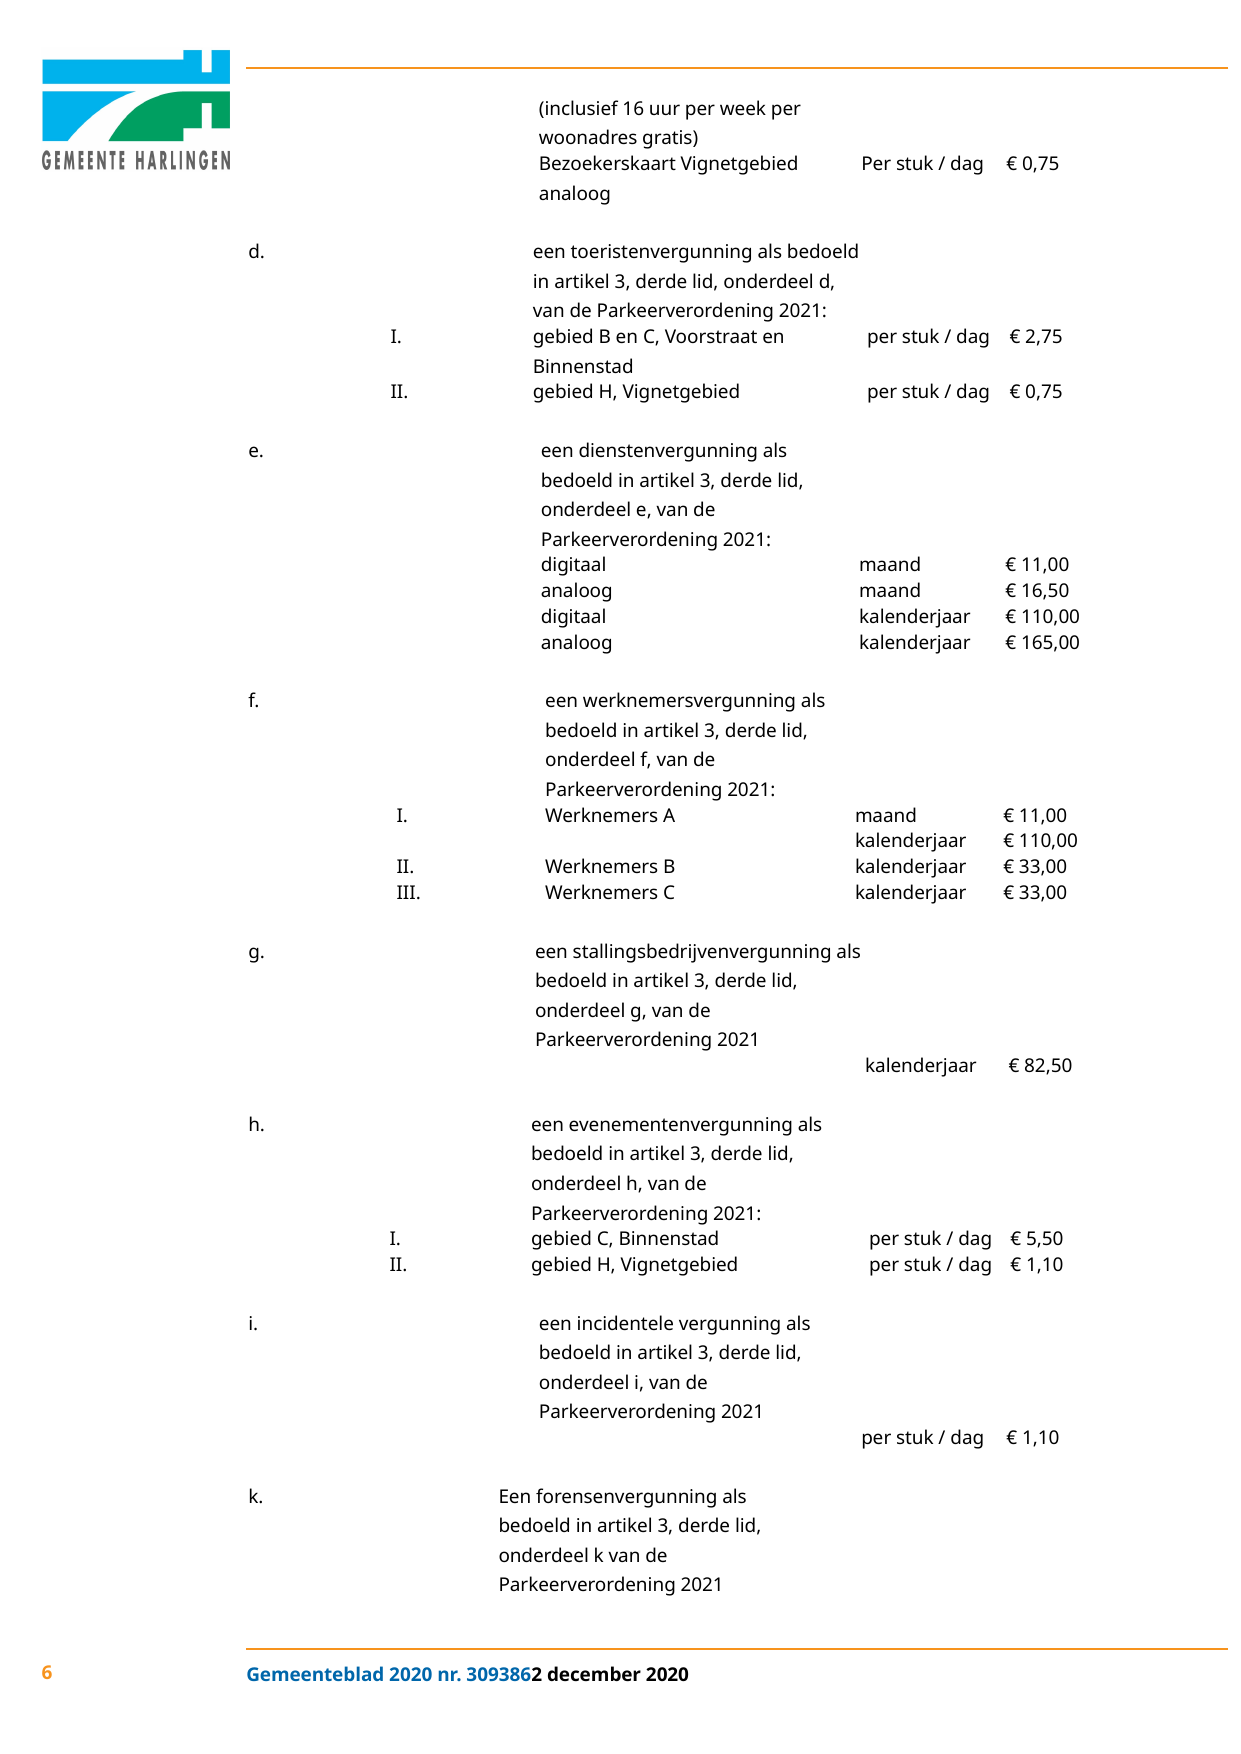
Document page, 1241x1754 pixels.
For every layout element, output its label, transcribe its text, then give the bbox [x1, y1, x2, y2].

picture [41, 47, 231, 172]
table_header een stallingsbedrijvenvergunning als bedoeld in artikel 3, derde lid, onderdeel g, van de Parkeerverordening 2021 [535, 938, 865, 1052]
table_cell [248, 879, 396, 905]
table_cell gebied H, Vignetgebied [531, 1251, 869, 1277]
table_cell digitaal [541, 552, 859, 577]
table_cell per stuk / dag [867, 379, 1009, 404]
table_header [1026, 1483, 1152, 1597]
table_cell € 5,50 [1010, 1225, 1152, 1251]
table_cell Werknemers A [545, 802, 855, 828]
table_cell € 110,00 [1005, 603, 1152, 629]
table_cell [248, 150, 393, 205]
table_cell [248, 323, 390, 378]
table_cell kalenderjaar [855, 879, 1003, 905]
table_cell maand [855, 802, 1003, 828]
table_header een incidentele vergunning als bedoeld in artikel 3, derde lid, onderdeel i, van de Parkeerverordening 2021 [539, 1310, 861, 1424]
table_header [869, 1111, 1010, 1225]
table_cell [394, 552, 541, 577]
table_cell [248, 629, 394, 654]
table_cell kalenderjaar [865, 1052, 1008, 1078]
table_cell [1006, 95, 1152, 150]
table_cell III. [396, 879, 545, 905]
table_cell per stuk / dag [869, 1225, 1010, 1251]
table_cell € 0,75 [1009, 379, 1152, 404]
table_header [1010, 1111, 1152, 1225]
table_cell € 0,75 [1006, 150, 1152, 205]
table_cell analoog [541, 629, 859, 654]
table_cell gebied H, Vignetgebied [533, 379, 867, 404]
table_cell [248, 1424, 393, 1450]
table_cell kalenderjaar [859, 603, 1005, 629]
table_cell gebied C, Binnenstad [531, 1225, 869, 1251]
table_cell [396, 828, 545, 853]
table_header e. [248, 437, 394, 552]
table_cell II. [390, 379, 533, 404]
table_cell kalenderjaar [855, 828, 1003, 853]
table_header [394, 437, 541, 552]
table_header k. [248, 1483, 373, 1597]
table_cell Per stuk / dag [861, 150, 1006, 205]
table_cell Bezoekerskaart Vignetgebied analoog [539, 150, 861, 205]
table_cell € 2,75 [1009, 323, 1152, 378]
table_header g. [248, 938, 391, 1052]
table_cell per stuk / dag [867, 323, 1009, 378]
table_cell [393, 95, 539, 150]
table_header [391, 938, 535, 1052]
table_cell [248, 552, 394, 577]
table_cell Werknemers C [545, 879, 855, 905]
table_cell € 11,00 [1003, 802, 1152, 828]
table_header een dienstenvergunning als bedoeld in artikel 3, derde lid, onderdeel e, van de Parkeerverordening 2021: [541, 437, 859, 552]
table_header [859, 437, 1005, 552]
table_header [861, 1310, 1006, 1424]
table_header [393, 1310, 539, 1424]
table_cell [394, 603, 541, 629]
table_header d. [248, 238, 390, 323]
table_cell [248, 828, 396, 853]
table_cell [861, 95, 1006, 150]
table_cell € 82,50 [1008, 1052, 1152, 1078]
table_header [865, 938, 1008, 1052]
table_header [1006, 1310, 1152, 1424]
table_cell I. [390, 323, 533, 378]
table_cell I. [389, 1225, 531, 1251]
table_cell € 110,00 [1003, 828, 1152, 853]
table_header [1008, 938, 1152, 1052]
table_cell (inclusief 16 uur per week per woonadres gratis) [539, 95, 861, 150]
table_header [1003, 688, 1152, 802]
table_cell € 33,00 [1003, 879, 1152, 905]
table_cell [248, 379, 390, 404]
table_header i. [248, 1310, 393, 1424]
table_cell analoog [541, 578, 859, 603]
table_header [389, 1111, 531, 1225]
table_cell € 11,00 [1005, 552, 1152, 577]
table_header h. [248, 1111, 389, 1225]
table_cell [545, 828, 855, 853]
table_header [776, 1483, 1026, 1597]
table_cell [394, 629, 541, 654]
table_cell [393, 150, 539, 205]
table_header [867, 238, 1009, 323]
table_cell II. [389, 1251, 531, 1277]
table_cell € 165,00 [1005, 629, 1152, 654]
table_cell kalenderjaar [855, 854, 1003, 879]
table_cell [535, 1052, 865, 1078]
table_cell [248, 1251, 389, 1277]
table_cell [248, 603, 394, 629]
table_cell [394, 578, 541, 603]
table_cell [393, 1424, 539, 1450]
table_cell kalenderjaar [859, 629, 1005, 654]
table_cell per stuk / dag [861, 1424, 1006, 1450]
table_header een werknemersvergunning als bedoeld in artikel 3, derde lid, onderdeel f, van de Parkeerverordening 2021: [545, 688, 855, 802]
table_cell [248, 1052, 391, 1078]
table_cell per stuk / dag [869, 1251, 1010, 1277]
table_cell I. [396, 802, 545, 828]
table_header Een forensenvergunning als bedoeld in artikel 3, derde lid, onderdeel k van de Parkeerverordening 2021 [498, 1483, 776, 1597]
table_header [396, 688, 545, 802]
table_header een evenementenvergunning als bedoeld in artikel 3, derde lid, onderdeel h, van de Parkeerverordening 2021: [531, 1111, 869, 1225]
table_cell maand [859, 578, 1005, 603]
table_header een toeristenvergunning als bedoeld in artikel 3, derde lid, onderdeel d, van de Parkeerverordening 2021: [533, 238, 867, 323]
table_header [1009, 238, 1152, 323]
table_cell maand [859, 552, 1005, 577]
table_header [373, 1483, 498, 1597]
table_cell Werknemers B [545, 854, 855, 879]
table_cell € 1,10 [1006, 1424, 1152, 1450]
table_cell [248, 854, 396, 879]
table_cell [248, 802, 396, 828]
table_header [855, 688, 1003, 802]
table_cell digitaal [541, 603, 859, 629]
table_cell [391, 1052, 535, 1078]
table_cell € 16,50 [1005, 578, 1152, 603]
table_cell [248, 95, 393, 150]
table_cell [539, 1424, 861, 1450]
table_header f. [248, 688, 396, 802]
table_cell II. [396, 854, 545, 879]
table_cell € 33,00 [1003, 854, 1152, 879]
table_cell [248, 1225, 389, 1251]
table_cell [248, 578, 394, 603]
table_cell gebied B en C, Voorstraat en Binnenstad [533, 323, 867, 378]
table_header [1005, 437, 1152, 552]
table_header [390, 238, 533, 323]
table_cell € 1,10 [1010, 1251, 1152, 1277]
